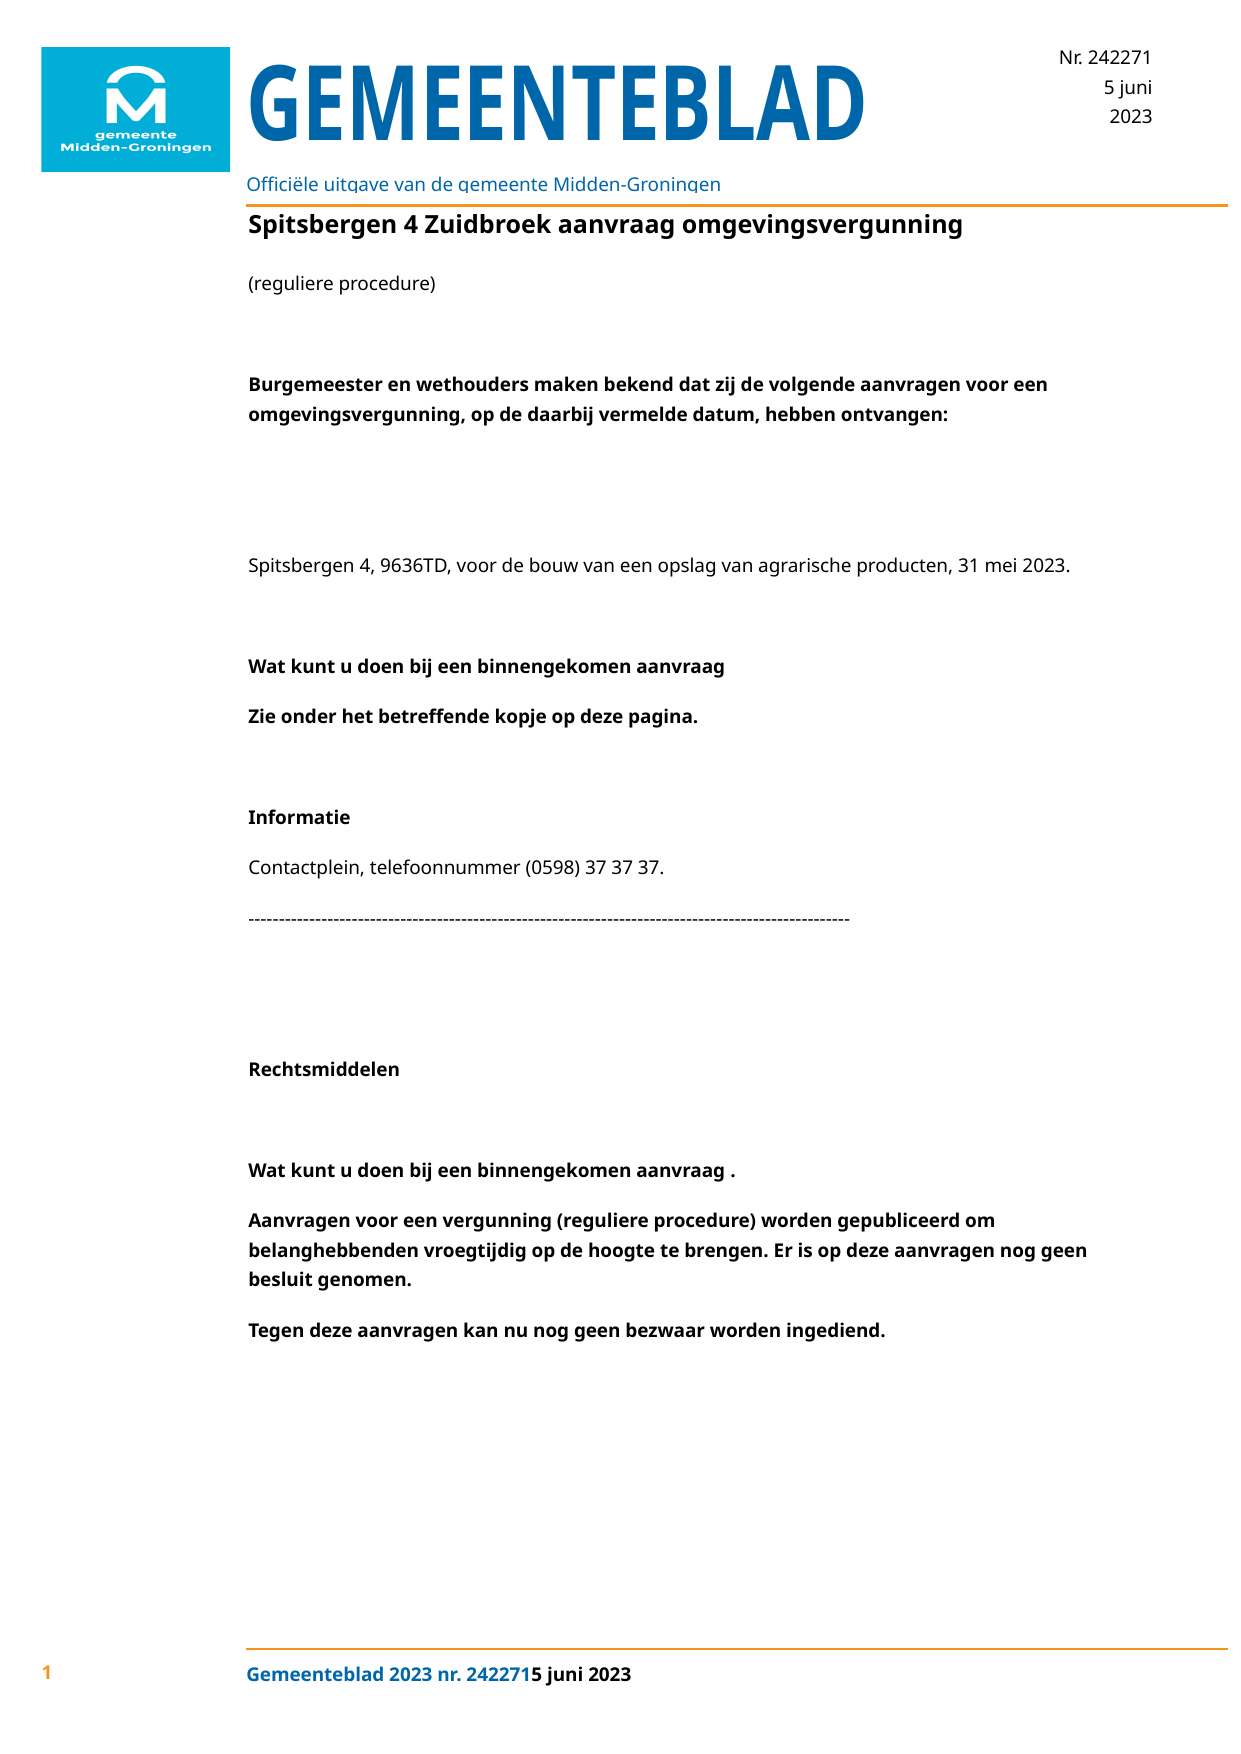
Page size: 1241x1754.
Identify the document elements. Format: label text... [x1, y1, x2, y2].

text Rechtsmiddelen [248, 1056, 1152, 1082]
text (reguliere procedure) [248, 270, 1152, 296]
text Wat kunt u doen bij een binnengekomen aanvraag [248, 653, 1152, 678]
text --------------------------------------------------------------------------------------------------- [248, 905, 1152, 931]
picture [108, 66, 164, 82]
text Informatie [248, 804, 1152, 830]
picture [184, 146, 190, 153]
text Contactplein, telefoonnummer (0598) 37 37 37. [248, 854, 1152, 880]
text Tegen deze aanvragen kan nu nog geen bezwaar worden ingediend. [248, 1317, 1152, 1343]
text Spitsbergen 4, 9636TD, voor de bouw van een opslag van agrarische producten, 31 mei 2023. [248, 552, 1152, 578]
text Wat kunt u doen bij een binnengekomen aanvraag . [248, 1157, 1152, 1183]
picture [107, 89, 165, 122]
text Aanvragen voor een vergunning (reguliere procedure) worden gepubliceerd om belanghebbenden vroegtijdig op de hoogte te brengen. Er is op deze aanvragen nog geen besluit genomen. [248, 1207, 1152, 1292]
text Spitsbergen 4 Zuidbroek aanvraag omgevingsvergunning [248, 207, 1152, 241]
text Zie onder het betreffende kopje op deze pagina. [248, 703, 1152, 729]
text Burgemeester en wethouders maken bekend dat zij de volgende aanvragen voor een omgevingsvergunning, op de daarbij vermelde datum, hebben ontvangen: [248, 371, 1152, 426]
